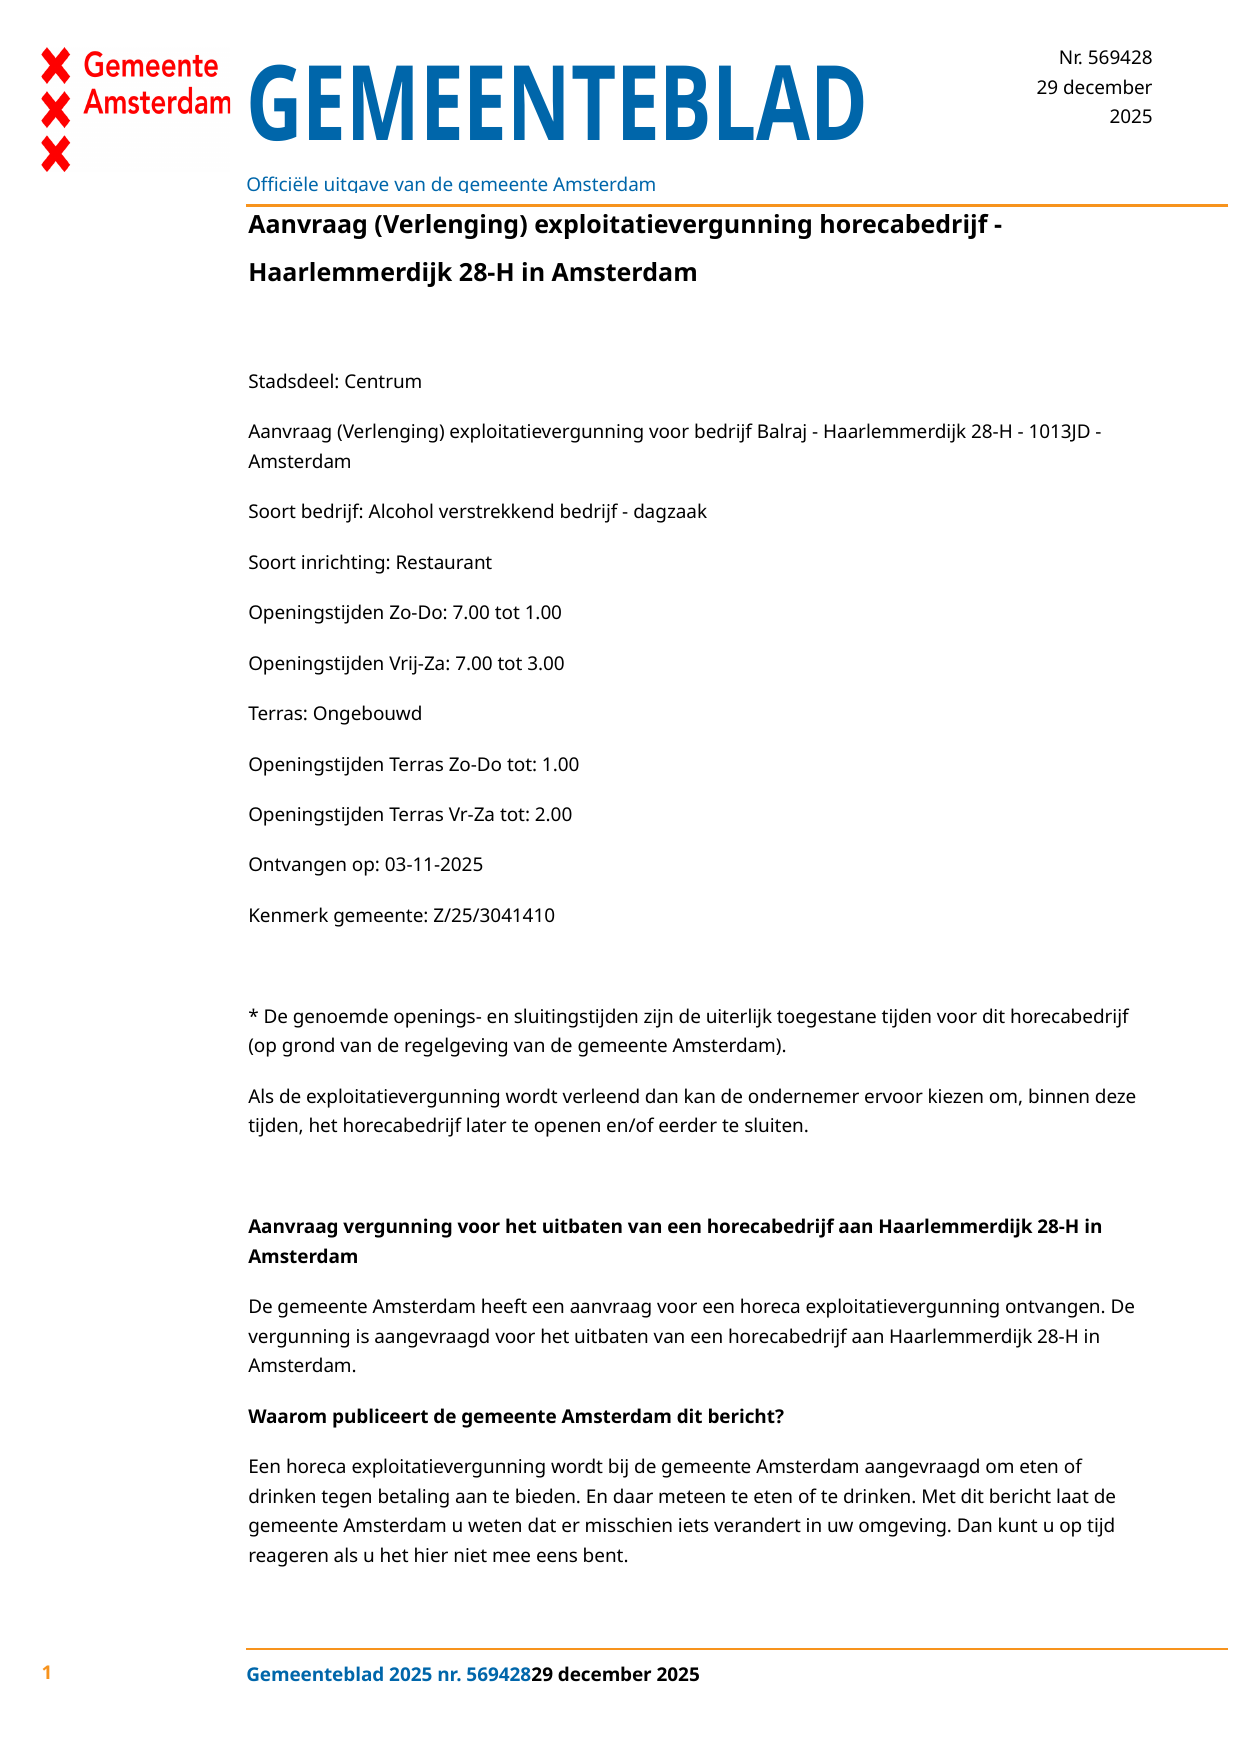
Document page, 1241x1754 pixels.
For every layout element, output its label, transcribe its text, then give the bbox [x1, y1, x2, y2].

text Waarom publiceert de gemeente Amsterdam dit bericht? [248, 1403, 1152, 1429]
text * De genoemde openings- en sluitingstijden zijn de uiterlijk toegestane tijden voor dit horecabedrijf (op grond van de regelgeving van de gemeente Amsterdam). [248, 1003, 1152, 1058]
text Ontvangen op: 03-11-2025 [248, 852, 1152, 877]
text Soort inrichting: Restaurant [248, 549, 1152, 575]
text Openingstijden Terras Vr-Za tot: 2.00 [248, 801, 1152, 827]
picture [41, 47, 231, 172]
text Openingstijden Zo-Do: 7.00 tot 1.00 [248, 599, 1152, 625]
text Kenmerk gemeente: Z/25/3041410 [248, 902, 1152, 928]
text Soort bedrijf: Alcohol verstrekkend bedrijf - dagzaak [248, 499, 1152, 524]
text Aanvraag (Verlenging) exploitatievergunning voor bedrijf Balraj - Haarlemmerdijk 28-H - 1013JD - Amsterdam [248, 419, 1152, 474]
text Aanvraag (Verlenging) exploitatievergunning horecabedrijf - Haarlemmerdijk 28-H in Amsterdam [248, 207, 1152, 288]
text De gemeente Amsterdam heeft een aanvraag voor een horeca exploitatievergunning ontvangen. De vergunning is aangevraagd voor het uitbaten van een horecabedrijf aan Haarlemmerdijk 28-H in Amsterdam. [248, 1293, 1152, 1378]
text Openingstijden Terras Zo-Do tot: 1.00 [248, 751, 1152, 777]
text Stadsdeel: Centrum [248, 368, 1152, 394]
text Terras: Ongebouwd [248, 700, 1152, 726]
text Openingstijden Vrij-Za: 7.00 tot 3.00 [248, 650, 1152, 676]
text Aanvraag vergunning voor het uitbaten van een horecabedrijf aan Haarlemmerdijk 28-H in Amsterdam [248, 1213, 1152, 1269]
text Een horeca exploitatievergunning wordt bij de gemeente Amsterdam aangevraagd om eten of drinken tegen betaling aan te bieden. En daar meteen te eten of te drinken. Met dit bericht laat de gemeente Amsterdam u weten dat er misschien iets verandert in uw omgeving. Dan kunt u op tijd reageren als u het hier niet mee eens bent. [248, 1453, 1152, 1568]
text Als de exploitatievergunning wordt verleend dan kan de ondernemer ervoor kiezen om, binnen deze tijden, het horecabedrijf later te openen en/of eerder te sluiten. [248, 1083, 1152, 1138]
